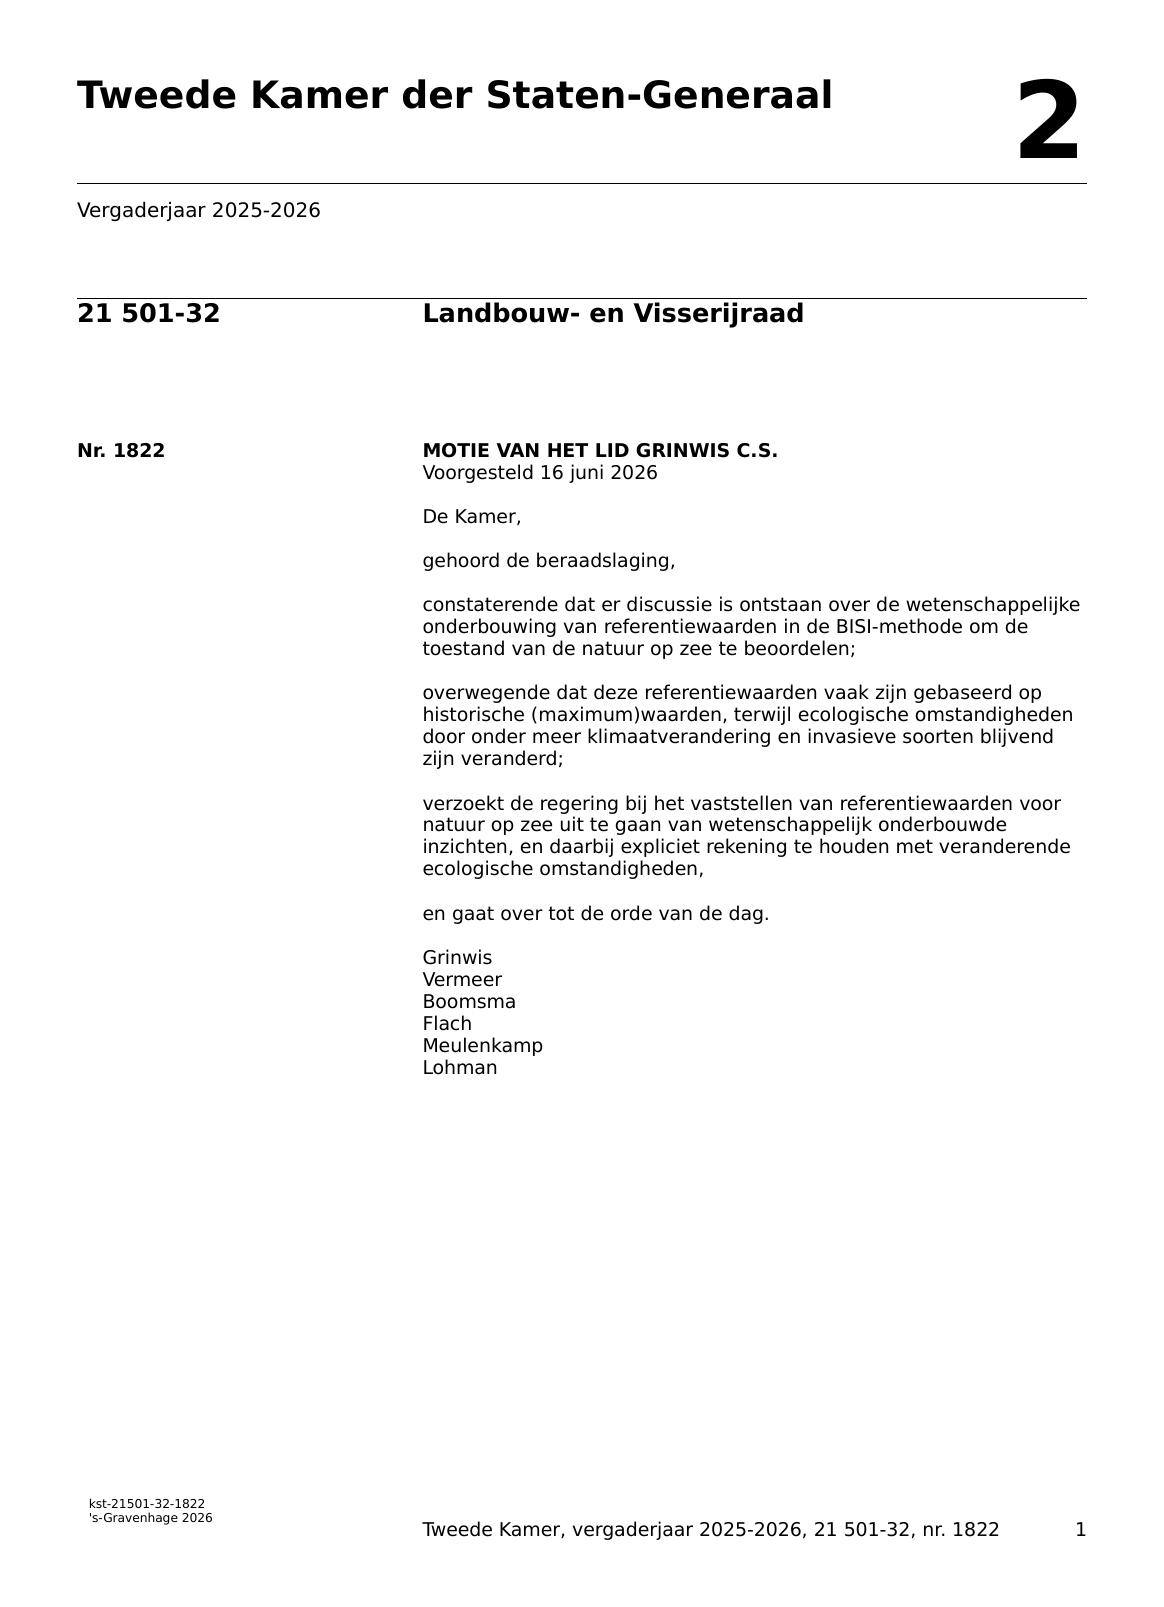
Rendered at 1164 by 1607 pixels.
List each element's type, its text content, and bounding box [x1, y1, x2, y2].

table_header 2 [886, 59, 1087, 183]
text Vermeer [422, 969, 1087, 991]
text Meulenkamp [422, 1034, 1087, 1057]
text Lohman [422, 1057, 1087, 1078]
text Flach [422, 1013, 1087, 1034]
text constaterende dat er discussie is ontstaan over de wetenschappelijke onderbouwing van referentiewaarden in de BISI-methode om de toestand van de natuur op zee te beoordelen; [422, 594, 1087, 660]
text gehoord de beraadslaging, [422, 550, 1087, 572]
text en gaat over tot de orde van de dag. [422, 902, 1087, 924]
text kst-21501-32-1822 [88, 1497, 323, 1511]
table_header Tweede Kamer der Staten-Generaal [77, 59, 886, 183]
subtitle 21 501-32 Landbouw- en Visserijraad [77, 299, 1087, 329]
text Grinwis [422, 947, 1087, 969]
subtitle Nr. 1822 MOTIE VAN HET LID GRINWIS C.S. [77, 440, 1087, 462]
text Boomsma [422, 991, 1087, 1013]
text overwegende dat deze referentiewaarden vaak zijn gebaseerd op historische (maximum)waarden, terwijl ecologische omstandigheden door onder meer klimaatverandering en invasieve soorten blijvend zijn veranderd; [422, 682, 1087, 770]
text De Kamer, [422, 506, 1087, 528]
text 's-Gravenhage 2026 [88, 1511, 323, 1525]
table_cell Vergaderjaar 2025-2026 [77, 184, 1087, 298]
text verzoekt de regering bij het vaststellen van referentiewaarden voor natuur op zee uit te gaan van wetenschappelijk onderbouwde inzichten, en daarbij expliciet rekening te houden met veranderende ecologische omstandigheden, [422, 792, 1087, 880]
text Voorgesteld 16 juni 2026 [422, 462, 1087, 484]
